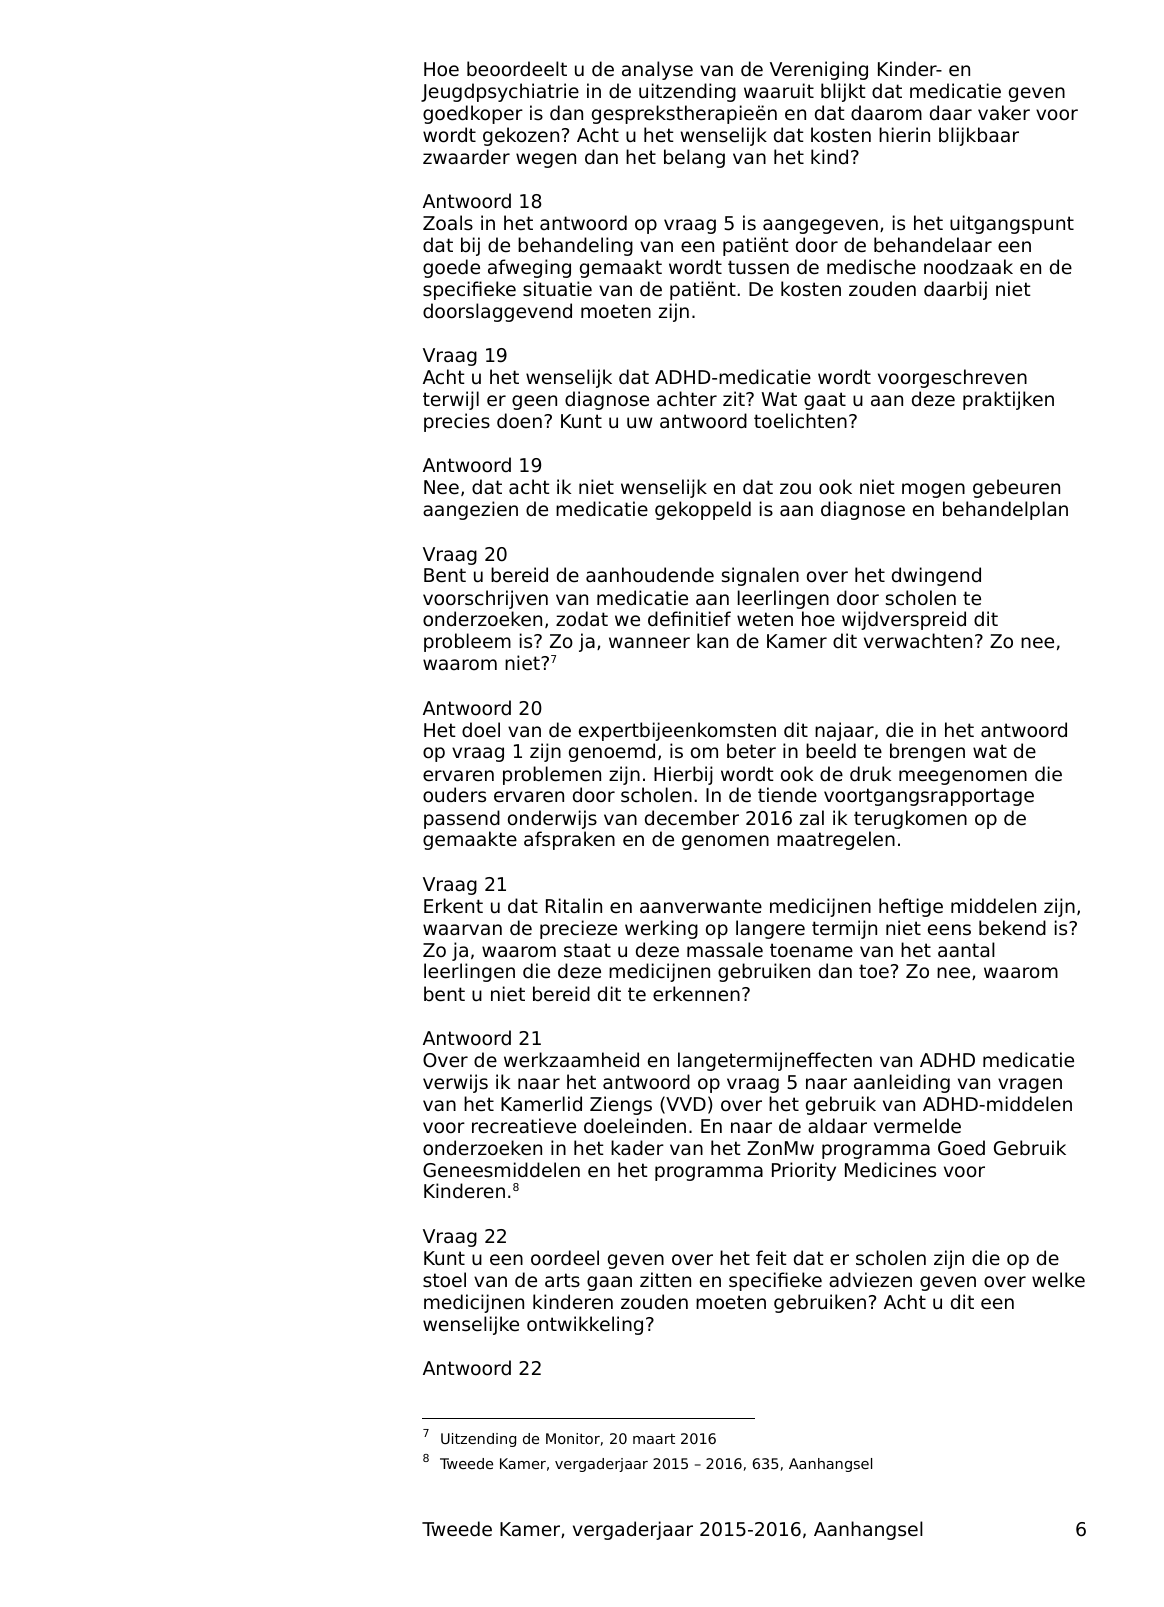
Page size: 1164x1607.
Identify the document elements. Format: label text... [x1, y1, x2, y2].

text Antwoord 18 [422, 191, 1087, 213]
text Het doel van de expertbijeenkomsten dit najaar, die in het antwoord op vraag 1 zijn genoemd, is om beter in beeld te brengen wat de ervaren problemen zijn. Hierbij wordt ook de druk meegenomen die ouders ervaren door scholen. In de tiende voortgangsrapportage passend onderwijs van december 2016 zal ik terugkomen op de gemaakte afspraken en de genomen maatregelen. [422, 719, 1087, 851]
text Vraag 20 [422, 543, 1087, 565]
text Antwoord 22 [422, 1358, 1087, 1380]
text Hoe beoordeelt u de analyse van de Vereniging Kinder- en Jeugdpsychiatrie in de uitzending waaruit blijkt dat medicatie geven goedkoper is dan gesprekstherapieën en dat daarom daar vaker voor wordt gekozen? Acht u het wenselijk dat kosten hierin blijkbaar zwaarder wegen dan het belang van het kind? [422, 59, 1087, 169]
text Uitzending de Monitor, 20 maart 2016 [422, 1427, 1087, 1449]
text Nee, dat acht ik niet wenselijk en dat zou ook niet mogen gebeuren aangezien de medicatie gekoppeld is aan diagnose en behandelplan [422, 477, 1087, 521]
text Vraag 19 [422, 345, 1087, 367]
text Vraag 21 [422, 873, 1087, 896]
text Vraag 22 [422, 1226, 1087, 1248]
text Acht u het wenselijk dat ADHD-medicatie wordt voorgeschreven terwijl er geen diagnose achter zit? Wat gaat u aan deze praktijken precies doen? Kunt u uw antwoord toelichten? [422, 367, 1087, 433]
text Zoals in het antwoord op vraag 5 is aangegeven, is het uitgangspunt dat bij de behandeling van een patiënt door de behandelaar een goede afweging gemaakt wordt tussen de medische noodzaak en de specifieke situatie van de patiënt. De kosten zouden daarbij niet doorslaggevend moeten zijn. [422, 213, 1087, 323]
text Kunt u een oordeel geven over het feit dat er scholen zijn die op de stoel van de arts gaan zitten en specifieke adviezen geven over welke medicijnen kinderen zouden moeten gebruiken? Acht u dit een wenselijke ontwikkeling? [422, 1248, 1087, 1336]
text Antwoord 19 [422, 455, 1087, 477]
text Over de werkzaamheid en langetermijneffecten van ADHD medicatie verwijs ik naar het antwoord op vraag 5 naar aanleiding van vragen van het Kamerlid Ziengs (VVD) over het gebruik van ADHD-middelen voor recreatieve doeleinden. En naar de aldaar vermelde onderzoeken in het kader van het ZonMw programma Goed Gebruik Geneesmiddelen en het programma Priority Medicines voor Kinderen. [422, 1049, 1087, 1203]
text Erkent u dat Ritalin en aanverwante medicijnen heftige middelen zijn, waarvan de precieze werking op langere termijn niet eens bekend is? Zo ja, waarom staat u deze massale toename van het aantal leerlingen die deze medicijnen gebruiken dan toe? Zo nee, waarom bent u niet bereid dit te erkennen? [422, 896, 1087, 1005]
text Tweede Kamer, vergaderjaar 2015 – 2016, 635, Aanhangsel [422, 1452, 1087, 1474]
text Antwoord 20 [422, 697, 1087, 719]
text Bent u bereid de aanhoudende signalen over het dwingend voorschrijven van medicatie aan leerlingen door scholen te onderzoeken, zodat we definitief weten hoe wijdverspreid dit probleem is? Zo ja, wanneer kan de Kamer dit verwachten? Zo nee, waarom niet? [422, 565, 1087, 675]
text Antwoord 21 [422, 1028, 1087, 1049]
